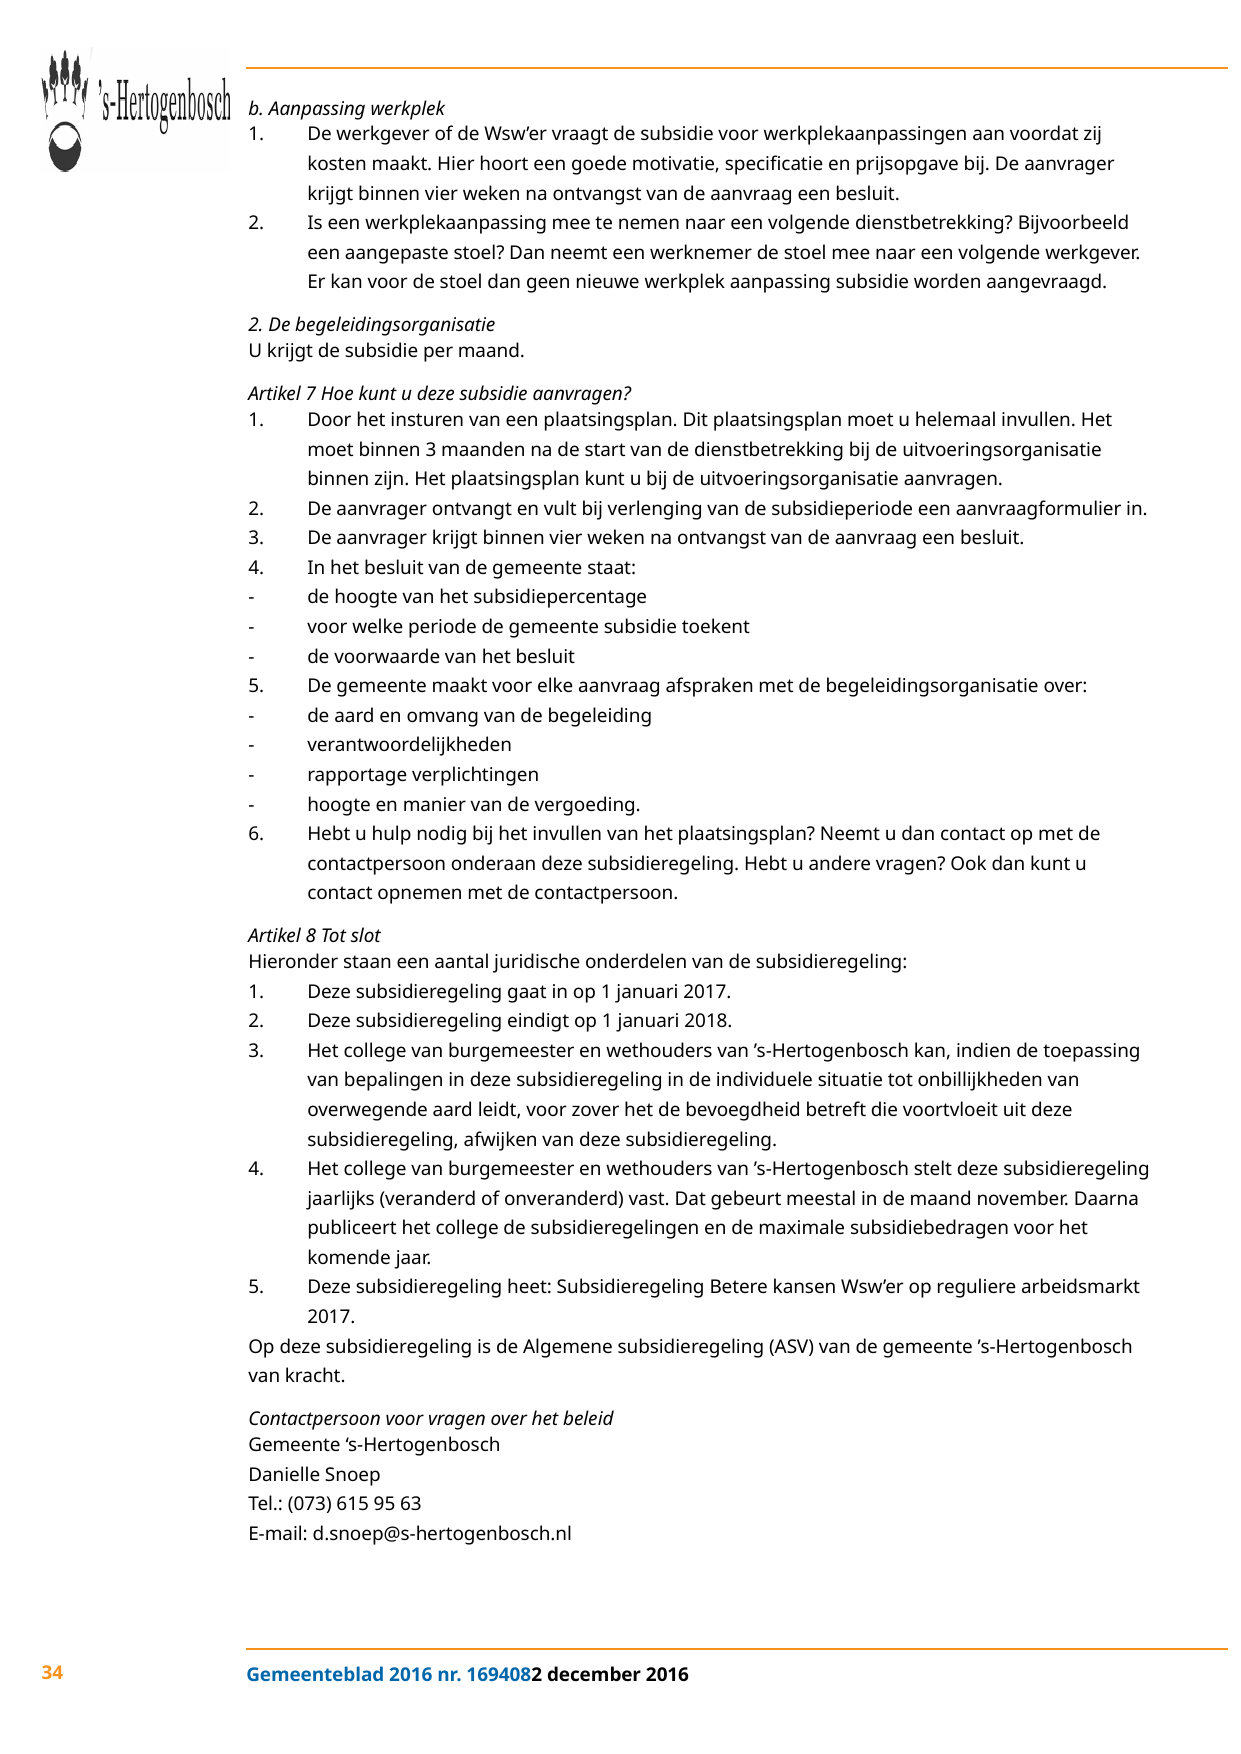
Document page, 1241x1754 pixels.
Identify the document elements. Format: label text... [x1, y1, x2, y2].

list De gemeente maakt voor elke aanvraag afspraken met de begeleidingsorganisatie over: [248, 672, 1152, 698]
list De werkgever of de Wsw’er vraagt de subsidie voor werkplekaanpassingen aan voordat zij kosten maakt. Hier hoort een goede motivatie, specificatie en prijsopgave bij. De aanvrager krijgt binnen vier weken na ontvangst van de aanvraag een besluit. [248, 121, 1152, 205]
list rapportage verplichtingen [248, 761, 1152, 787]
text Tel.: (073) 615 95 63 [248, 1491, 1152, 1516]
text Danielle Snoep [248, 1461, 1152, 1487]
text Contactpersoon voor vragen over het beleid [248, 1406, 1152, 1431]
list Door het insturen van een plaatsingsplan. Dit plaatsingsplan moet u helemaal invullen. Het moet binnen 3 maanden na de start van de dienstbetrekking bij de uitvoeringsorganisatie binnen zijn. Het plaatsingsplan kunt u bij de uitvoeringsorganisatie aanvragen. [248, 406, 1152, 491]
list Het college van burgemeester en wethouders van ’s-Hertogenbosch kan, indien de toepassing van bepalingen in deze subsidieregeling in de individuele situatie tot onbillijkheden van overwegende aard leidt, voor zover het de bevoegdheid betreft die voortvloeit uit deze subsidieregeling, afwijken van deze subsidieregeling. [248, 1037, 1152, 1152]
list voor welke periode de gemeente subsidie toekent [248, 613, 1152, 639]
text Hieronder staan een aantal juridische onderdelen van de subsidieregeling: [248, 948, 1152, 974]
text Artikel 7 Hoe kunt u deze subsidie aanvragen? [248, 380, 1152, 406]
text Gemeente ‘s-Hertogenbosch [248, 1431, 1152, 1457]
list de voorwaarde van het besluit [248, 643, 1152, 668]
text Op deze subsidieregeling is de Algemene subsidieregeling (ASV) van de gemeente ’s-Hertogenbosch van kracht. [248, 1333, 1152, 1388]
text Artikel 8 Tot slot [248, 923, 1152, 948]
list hoogte en manier van de vergoeding. [248, 791, 1152, 816]
list Het college van burgemeester en wethouders van ’s-Hertogenbosch stelt deze subsidieregeling jaarlijks (veranderd of onveranderd) vast. Dat gebeurt meestal in de maand november. Daarna publiceert het college de subsidieregelingen en de maximale subsidiebedragen voor het komende jaar. [248, 1155, 1152, 1270]
list Deze subsidieregeling gaat in op 1 januari 2017. [248, 978, 1152, 1004]
text 2. De begeleidingsorganisatie [248, 312, 1152, 337]
list Hebt u hulp nodig bij het invullen van het plaatsingsplan? Neemt u dan contact op met de contactpersoon onderaan deze subsidieregeling. Hebt u andere vragen? Ook dan kunt u contact opnemen met de contactpersoon. [248, 820, 1152, 905]
list De aanvrager krijgt binnen vier weken na ontvangst van de aanvraag een besluit. [248, 524, 1152, 550]
list De aanvrager ontvangt en vult bij verlenging van de subsidieperiode een aanvraagformulier in. [248, 495, 1152, 521]
list Deze subsidieregeling heet: Subsidieregeling Betere kansen Wsw’er op reguliere arbeidsmarkt 2017. [248, 1274, 1152, 1329]
list In het besluit van de gemeente staat: [248, 554, 1152, 580]
text U krijgt de subsidie per maand. [248, 337, 1152, 363]
text E-mail: d.snoep@s-hertogenbosch.nl [248, 1520, 1152, 1546]
list de hoogte van het subsidiepercentage [248, 584, 1152, 609]
text b. Aanpassing werkplek [248, 95, 1152, 121]
list verantwoordelijkheden [248, 732, 1152, 757]
picture [41, 47, 231, 172]
list Is een werkplekaanpassing mee te nemen naar een volgende dienstbetrekking? Bijvoorbeeld een aangepaste stoel? Dan neemt een werknemer de stoel mee naar een volgende werkgever. Er kan voor de stoel dan geen nieuwe werkplek aanpassing subsidie worden aangevraagd. [248, 209, 1152, 294]
list Deze subsidieregeling eindigt op 1 januari 2018. [248, 1007, 1152, 1033]
list de aard en omvang van de begeleiding [248, 702, 1152, 728]
